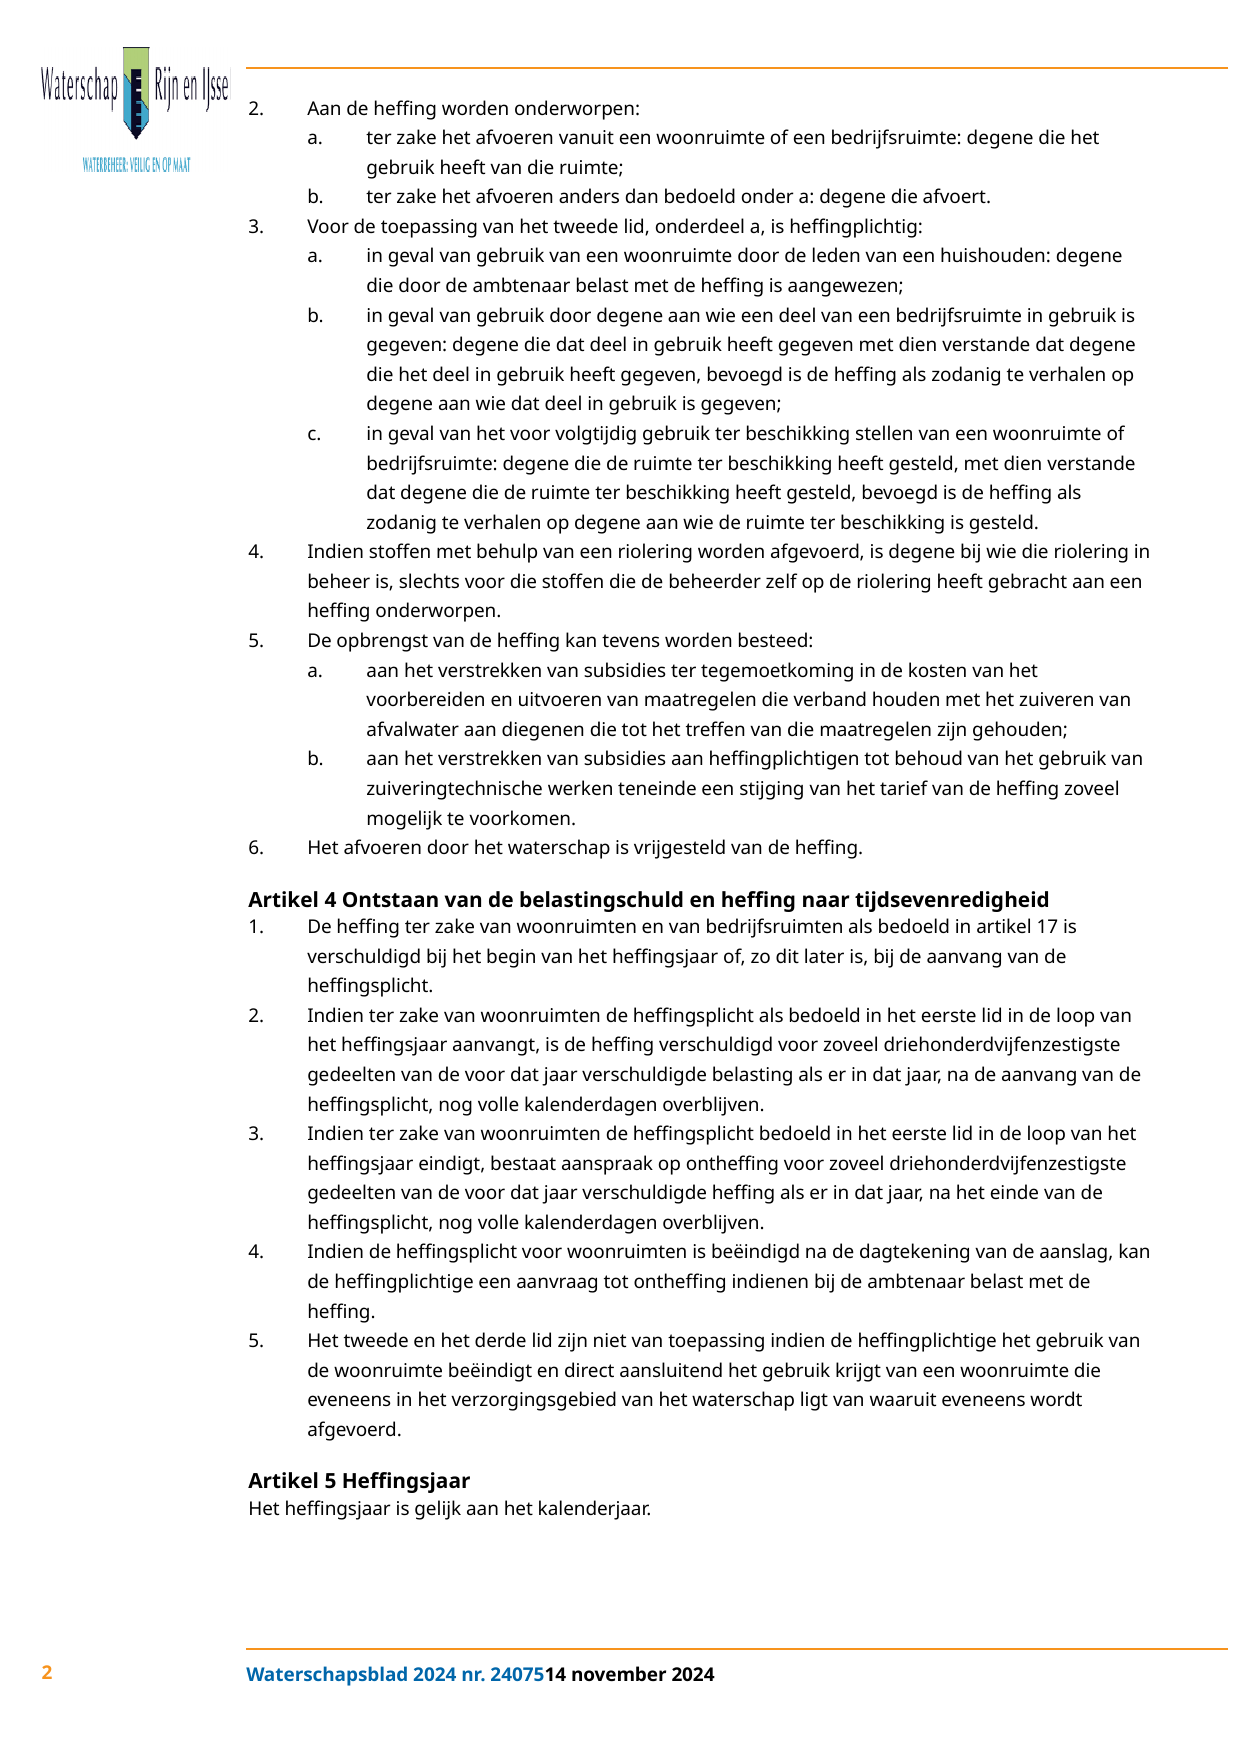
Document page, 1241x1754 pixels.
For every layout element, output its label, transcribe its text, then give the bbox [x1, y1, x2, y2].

text Het heffingsjaar is gelijk aan het kalenderjaar. [248, 1495, 1152, 1521]
list ter zake het afvoeren anders dan bedoeld onder a: degene die afvoert. [307, 183, 1152, 209]
list in geval van het voor volgtijdig gebruik ter beschikking stellen van een woonruimte of bedrijfsruimte: degene die de ruimte ter beschikking heeft gesteld, met dien verstande dat degene die de ruimte ter beschikking heeft gesteld, bevoegd is de heffing als zodanig te verhalen op degene aan wie de ruimte ter beschikking is gesteld. [307, 420, 1152, 535]
list in geval van gebruik door degene aan wie een deel van een bedrijfsruimte in gebruik is gegeven: degene die dat deel in gebruik heeft gegeven met dien verstande dat degene die het deel in gebruik heeft gegeven, bevoegd is de heffing als zodanig te verhalen op degene aan wie dat deel in gebruik is gegeven; [307, 302, 1152, 416]
list Aan de heffing worden onderworpen: [248, 95, 1152, 121]
list De opbrengst van de heffing kan tevens worden besteed: [248, 627, 1152, 653]
list aan het verstrekken van subsidies aan heffingplichtigen tot behoud van het gebruik van zuiveringtechnische werken teneinde een stijging van het tarief van de heffing zoveel mogelijk te voorkomen. [307, 746, 1152, 831]
list Indien stoffen met behulp van een riolering worden afgevoerd, is degene bij wie die riolering in beheer is, slechts voor die stoffen die de beheerder zelf op de riolering heeft gebracht aan een heffing onderworpen. [248, 538, 1152, 623]
text Artikel 4 Ontstaan van de belastingschuld en heffing naar tijdsevenredigheid [248, 885, 1152, 913]
picture [41, 47, 231, 172]
text Artikel 5 Heffingsjaar [248, 1467, 1152, 1495]
list aan het verstrekken van subsidies ter tegemoetkoming in de kosten van het voorbereiden en uitvoeren van maatregelen die verband houden met het zuiveren van afvalwater aan diegenen die tot het treffen van die maatregelen zijn gehouden; [307, 657, 1152, 742]
list Het tweede en het derde lid zijn niet van toepassing indien de heffingplichtige het gebruik van de woonruimte beëindigt en direct aansluitend het gebruik krijgt van een woonruimte die eveneens in het verzorgingsgebied van het waterschap ligt van waaruit eveneens wordt afgevoerd. [248, 1327, 1152, 1442]
list Voor de toepassing van het tweede lid, onderdeel a, is heffingplichtig: [248, 213, 1152, 239]
list ter zake het afvoeren vanuit een woonruimte of een bedrijfsruimte: degene die het gebruik heeft van die ruimte; [307, 124, 1152, 180]
list Indien ter zake van woonruimten de heffingsplicht bedoeld in het eerste lid in de loop van het heffingsjaar eindigt, bestaat aanspraak op ontheffing voor zoveel driehonderdvijfenzestigste gedeelten van de voor dat jaar verschuldigde heffing als er in dat jaar, na het einde van de heffingsplicht, nog volle kalenderdagen overblijven. [248, 1120, 1152, 1235]
list in geval van gebruik van een woonruimte door de leden van een huishouden: degene die door de ambtenaar belast met de heffing is aangewezen; [307, 243, 1152, 298]
list Indien ter zake van woonruimten de heffingsplicht als bedoeld in het eerste lid in de loop van het heffingsjaar aanvangt, is de heffing verschuldigd voor zoveel driehonderdvijfenzestigste gedeelten van de voor dat jaar verschuldigde belasting als er in dat jaar, na de aanvang van de heffingsplicht, nog volle kalenderdagen overblijven. [248, 1002, 1152, 1116]
list Indien de heffingsplicht voor woonruimten is beëindigd na de dagtekening van de aanslag, kan de heffingplichtige een aanvraag tot ontheffing indienen bij de ambtenaar belast met de heffing. [248, 1239, 1152, 1323]
list Het afvoeren door het waterschap is vrijgesteld van de heffing. [248, 834, 1152, 860]
list De heffing ter zake van woonruimten en van bedrijfsruimten als bedoeld in artikel 17 is verschuldigd bij het begin van het heffingsjaar of, zo dit later is, bij de aanvang van de heffingsplicht. [248, 913, 1152, 998]
